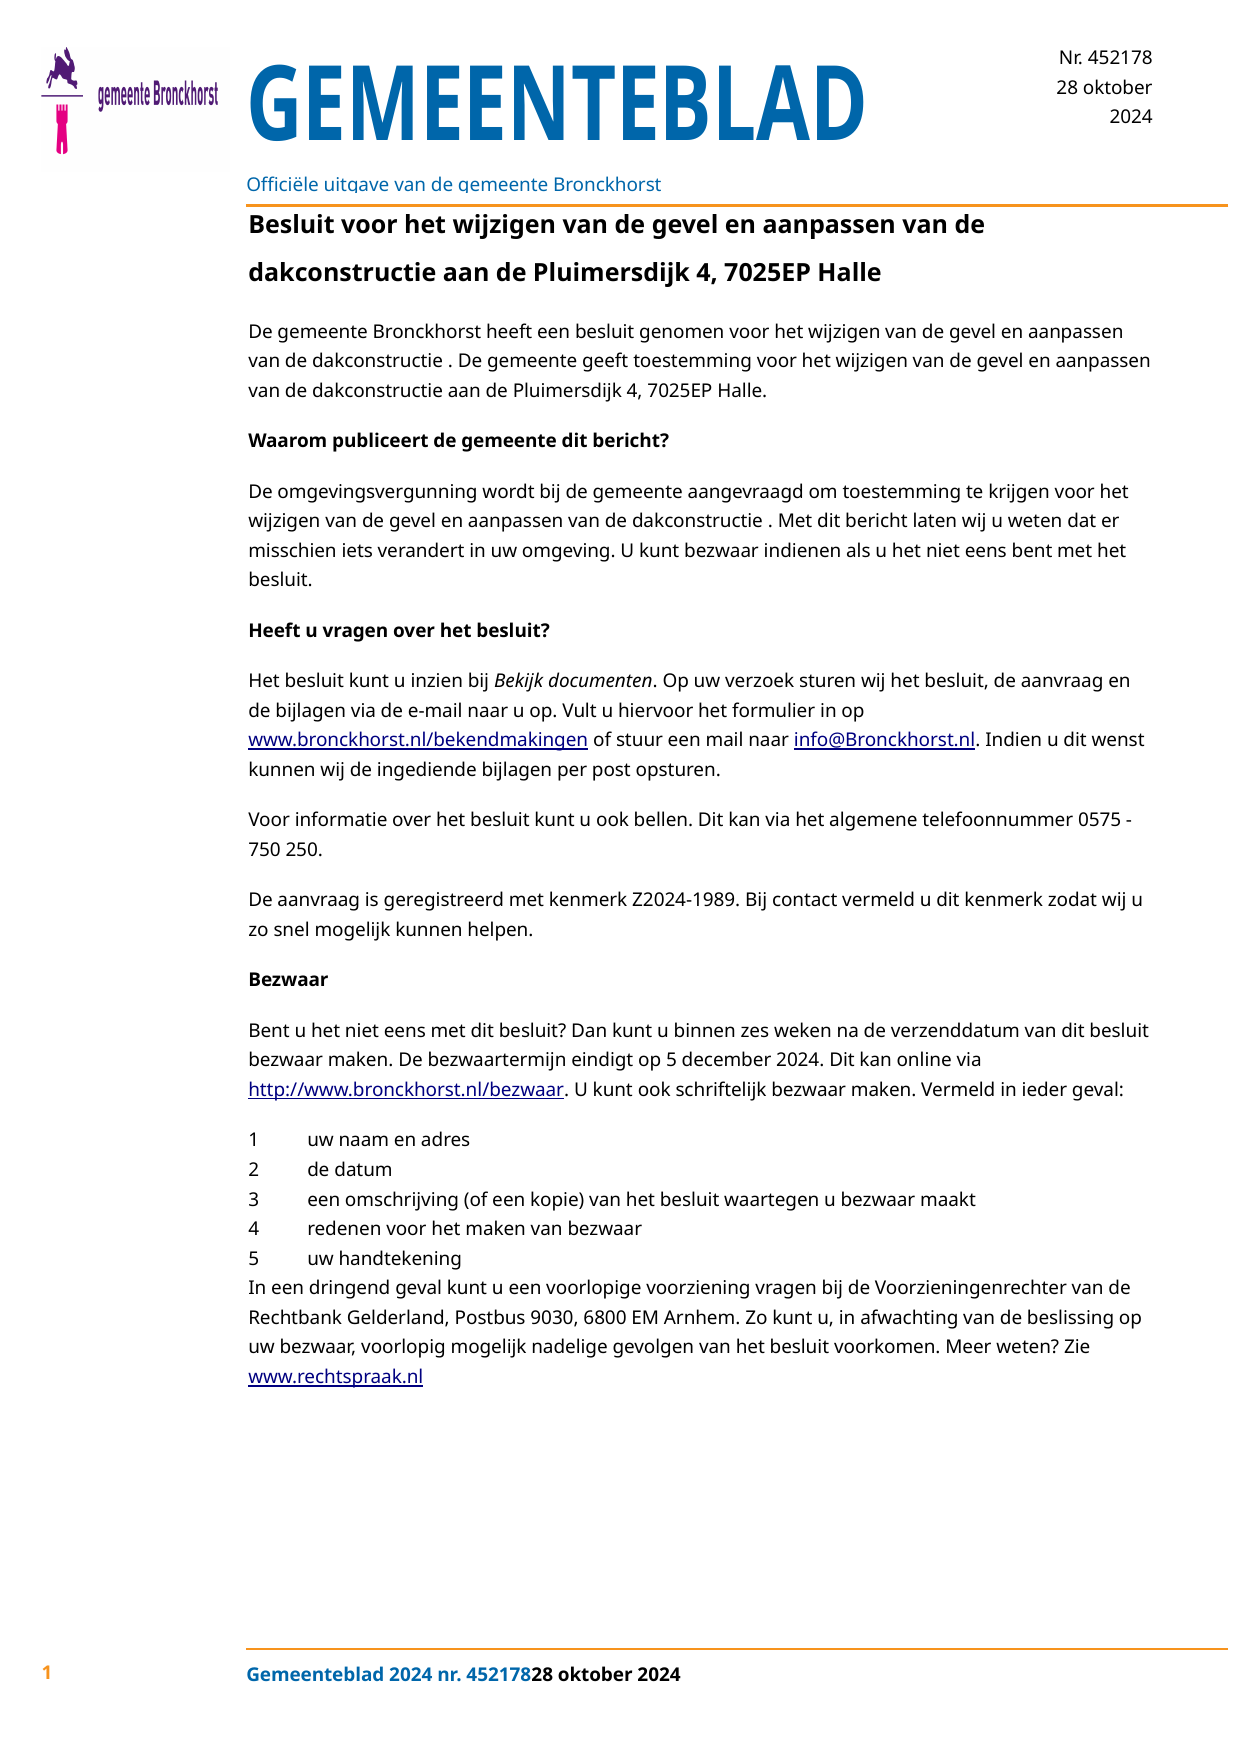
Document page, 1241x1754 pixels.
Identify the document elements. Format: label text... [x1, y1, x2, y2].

text Besluit voor het wijzigen van de gevel en aanpassen van de dakconstructie aan de Pluimersdijk 4, 7025EP Halle [248, 207, 1152, 288]
text Bezwaar [248, 967, 1152, 992]
list een omschrijving (of een kopie) van het besluit waartegen u bezwaar maakt [248, 1186, 1152, 1212]
text Heeft u vragen over het besluit? [248, 617, 1152, 643]
text De omgevingsvergunning wordt bij de gemeente aangevraagd om toestemming te krijgen voor het wijzigen van de gevel en aanpassen van de dakconstructie . Met dit bericht laten wij u weten dat er misschien iets verandert in uw omgeving. U kunt bezwaar indienen als u het niet eens bent met het besluit. [248, 478, 1152, 592]
list de datum [248, 1156, 1152, 1182]
text Bent u het niet eens met dit besluit? Dan kunt u binnen zes weken na de verzenddatum van dit besluit bezwaar maken. De bezwaartermijn eindigt op 5 december 2024. Dit kan online via http://www.bronckhorst.nl/bezwaar. U kunt ook schriftelijk bezwaar maken. Vermeld in ieder geval: [248, 1017, 1152, 1102]
text De gemeente Bronckhorst heeft een besluit genomen voor het wijzigen van de gevel en aanpassen van de dakconstructie . De gemeente geeft toestemming voor het wijzigen van de gevel en aanpassen van de dakconstructie aan de Pluimersdijk 4, 7025EP Halle. [248, 318, 1152, 403]
text Waarom publiceert de gemeente dit bericht? [248, 427, 1152, 453]
text Voor informatie over het besluit kunt u ook bellen. Dit kan via het algemene telefoonnummer 0575 - 750 250. [248, 807, 1152, 862]
list uw handtekening [248, 1245, 1152, 1271]
text Het besluit kunt u inzien bij Bekijk documenten. Op uw verzoek sturen wij het besluit, de aanvraag en de bijlagen via de e-mail naar u op. Vult u hiervoor het formulier in op www.bronckhorst.nl/bekendmakingen of stuur een mail naar info@Bronckhorst.nl. Indien u dit wenst kunnen wij de ingediende bijlagen per post opsturen. [248, 667, 1152, 782]
list redenen voor het maken van bezwaar [248, 1215, 1152, 1241]
text De aanvraag is geregistreerd met kenmerk Z2024-1989. Bij contact vermeld u dit kenmerk zodat wij u zo snel mogelijk kunnen helpen. [248, 887, 1152, 942]
text In een dringend geval kunt u een voorlopige voorziening vragen bij de Voorzieningenrechter van de Rechtbank Gelderland, Postbus 9030, 6800 EM Arnhem. Zo kunt u, in afwachting van de beslissing op uw bezwaar, voorlopig mogelijk nadelige gevolgen van het besluit voorkomen. Meer weten? Zie www.rechtspraak.nl [248, 1274, 1152, 1389]
picture [41, 47, 231, 172]
list uw naam en adres [248, 1127, 1152, 1152]
